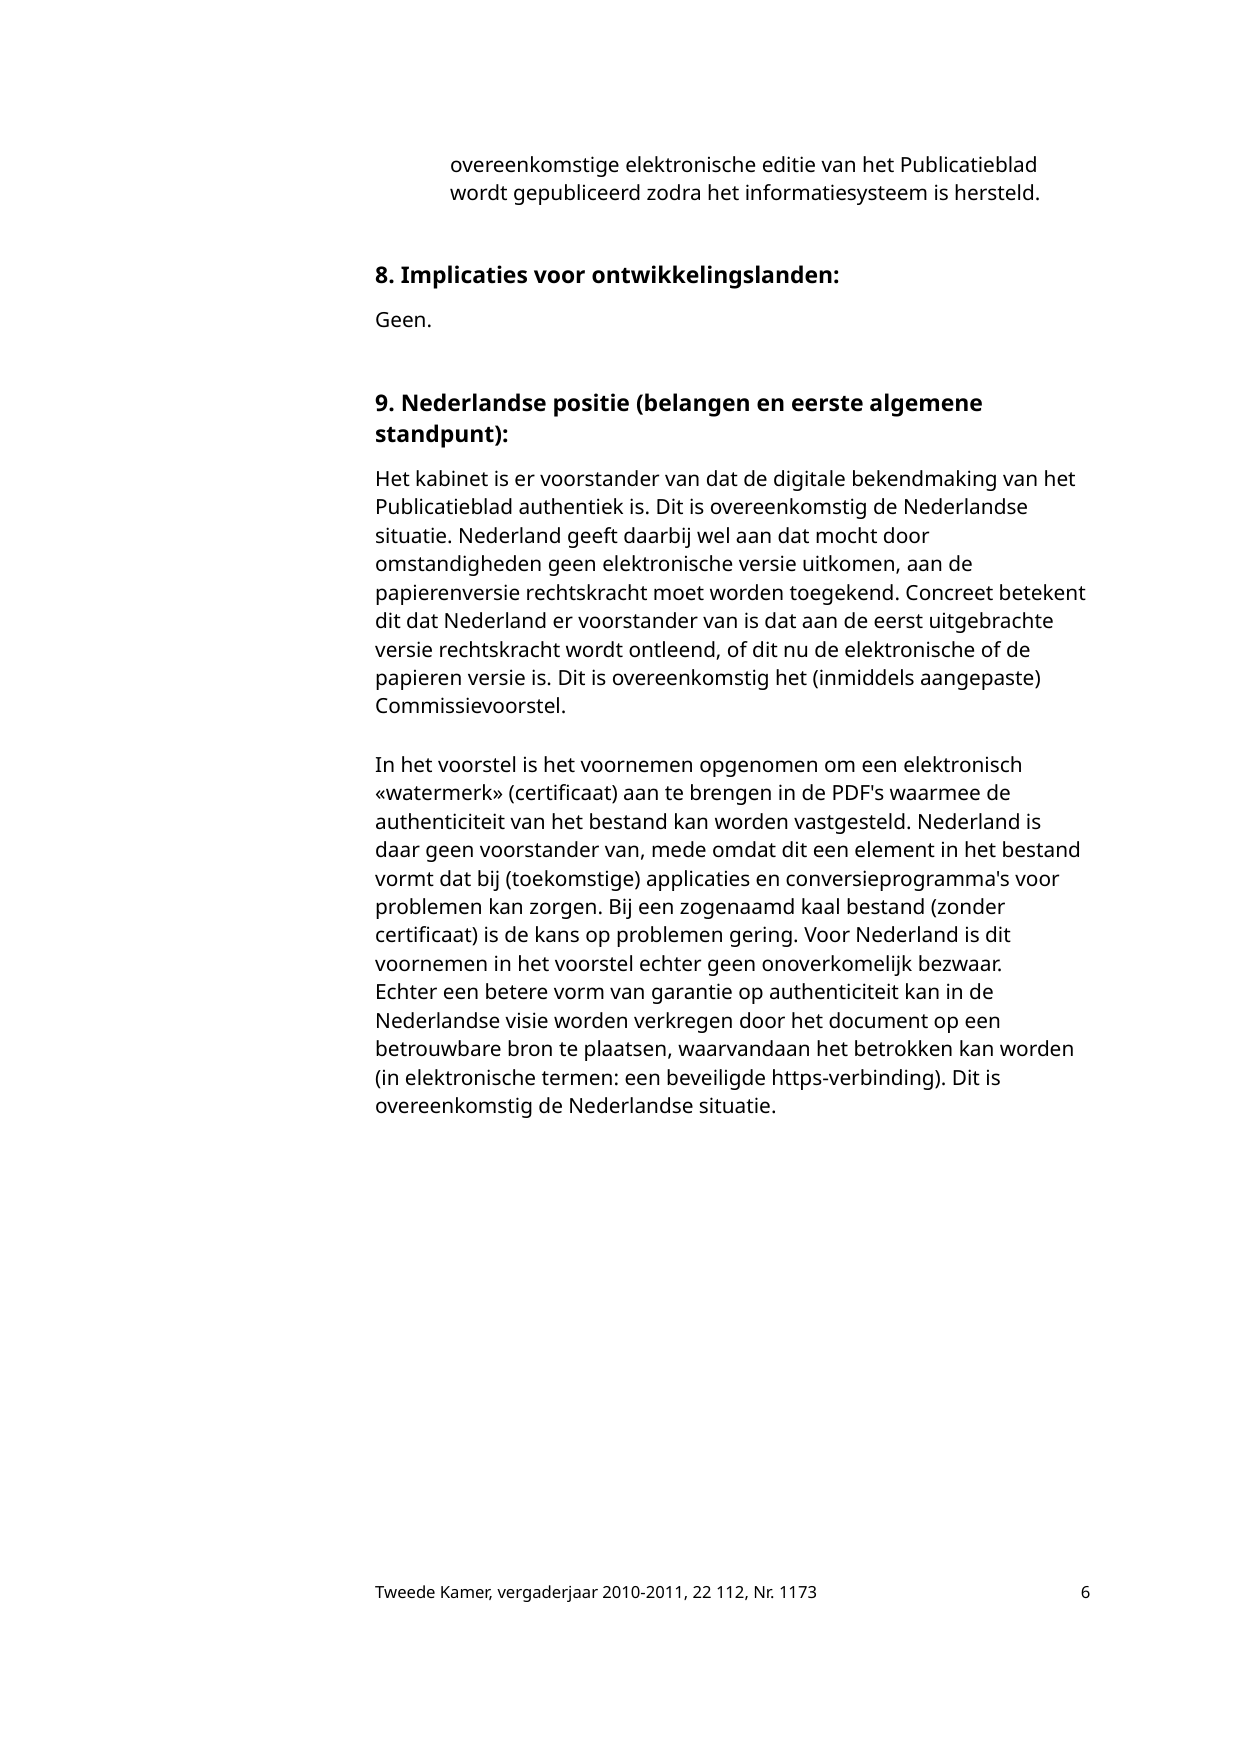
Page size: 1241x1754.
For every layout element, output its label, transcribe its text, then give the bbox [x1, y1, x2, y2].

text Het kabinet is er voorstander van dat de digitale bekendmaking van het Publicatieblad authentiek is. Dit is overeenkomstig de Nederlandse situatie. Nederland geeft daarbij wel aan dat mocht door omstandigheden geen elektronische versie uitkomen, aan de papierenversie rechtskracht moet worden toegekend. Concreet betekent dit dat Nederland er voorstander van is dat aan de eerst uitgebrachte versie rechtskracht wordt ontleend, of dit nu de elektronische of de papieren versie is. Dit is overeenkomstig het (inmiddels aangepaste) Commissievoorstel. [375, 464, 1090, 720]
text In het voorstel is het voornemen opgenomen om een elektronisch «watermerk» (certificaat) aan te brengen in de PDF's waarmee de authenticiteit van het bestand kan worden vastgesteld. Nederland is daar geen voorstander van, mede omdat dit een element in het bestand vormt dat bij (toekomstige) applicaties en conversieprogramma's voor problemen kan zorgen. Bij een zogenaamd kaal bestand (zonder certificaat) is de kans op problemen gering. Voor Nederland is dit voornemen in het voorstel echter geen onoverkomelijk bezwaar. [375, 750, 1090, 977]
list overeenkomstige elektronische editie van het Publicatieblad wordt gepubliceerd zodra het informatiesysteem is hersteld. [375, 150, 1090, 207]
text Geen. [375, 306, 1090, 334]
subtitle 8. Implicaties voor ontwikkelingslanden: [375, 259, 1090, 291]
text Echter een betere vorm van garantie op authenticiteit kan in de Nederlandse visie worden verkregen door het document op een betrouwbare bron te plaatsen, waarvandaan het betrokken kan worden (in elektronische termen: een beveiligde https-verbinding). Dit is overeenkomstig de Nederlandse situatie. [375, 977, 1090, 1120]
subtitle 9. Nederlandse positie (belangen en eerste algemene standpunt): [375, 387, 1090, 449]
